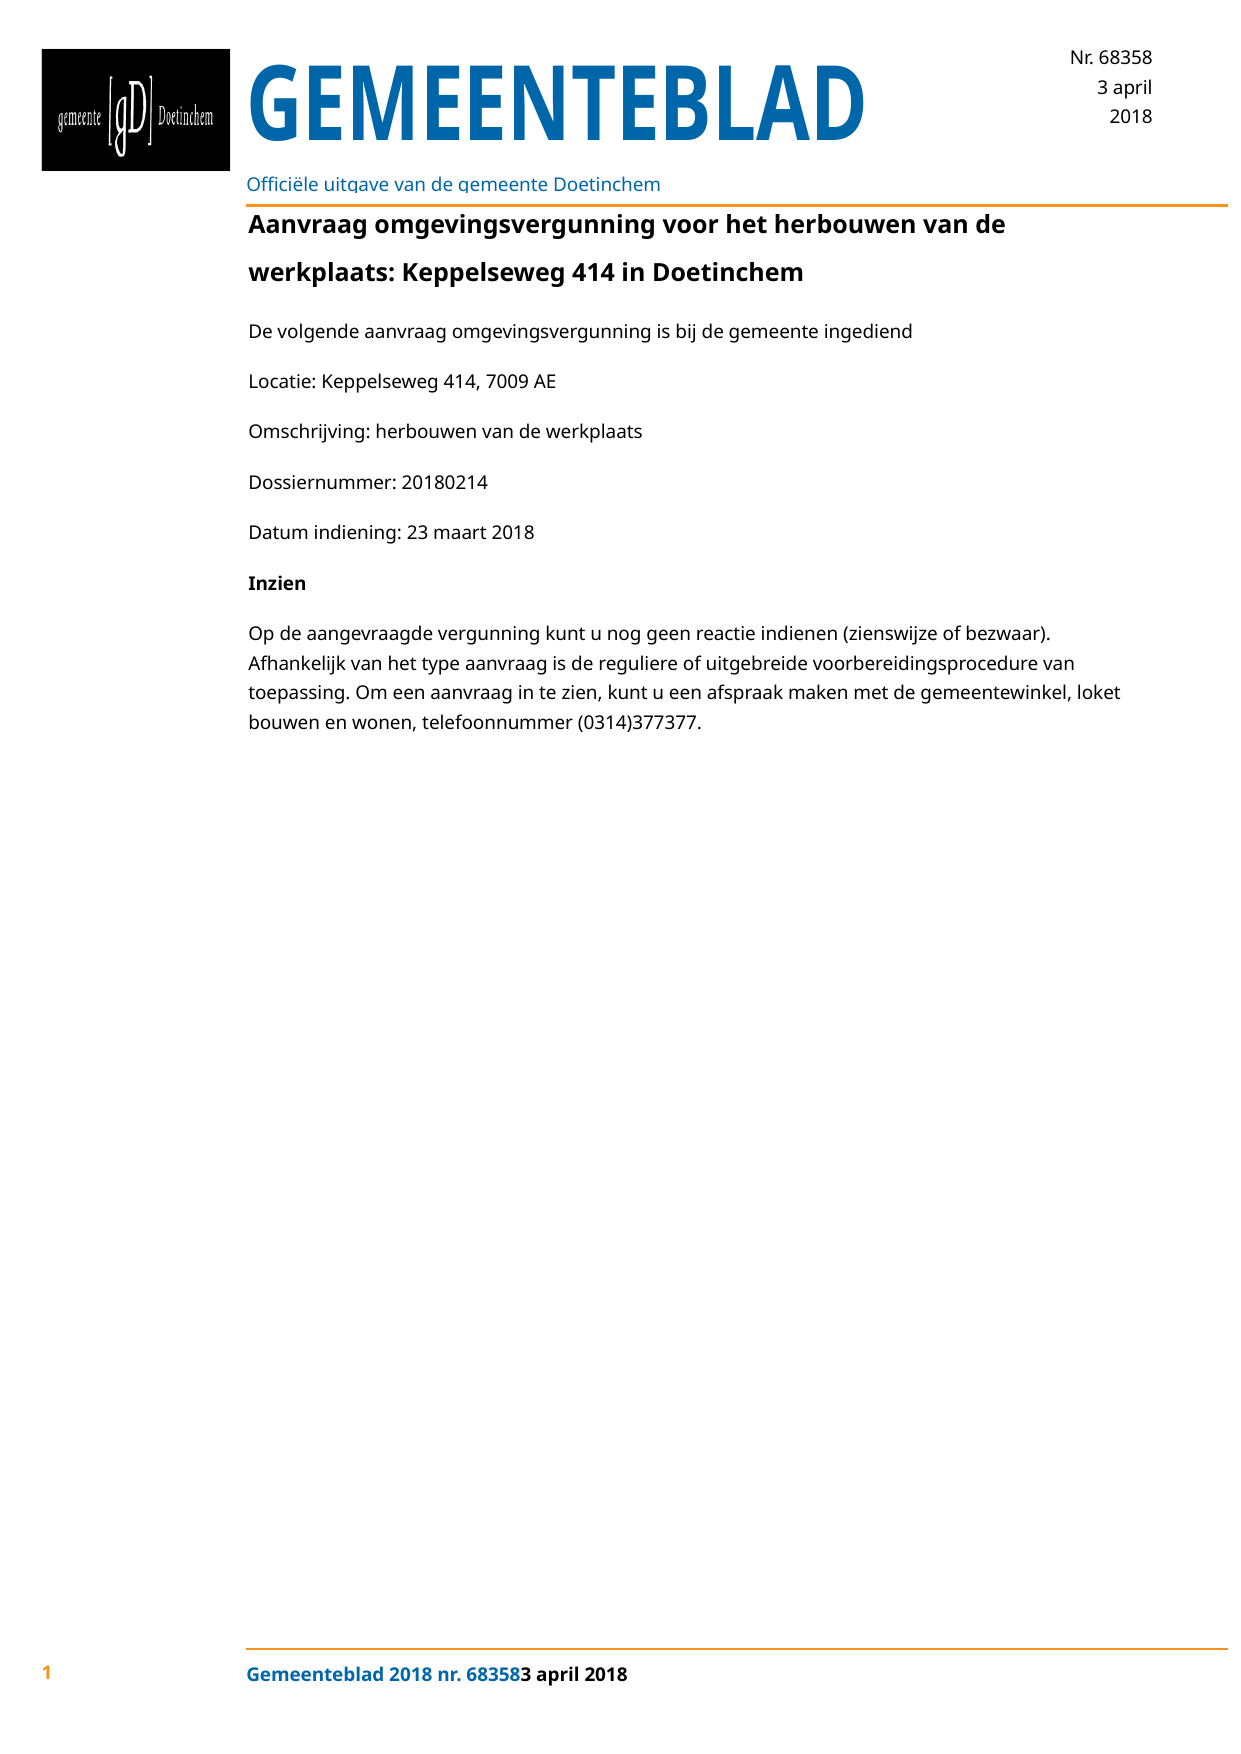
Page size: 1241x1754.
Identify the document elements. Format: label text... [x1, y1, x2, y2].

text Dossiernummer: 20180214 [248, 469, 1152, 495]
picture [41, 47, 231, 172]
text Omschrijving: herbouwen van de werkplaats [248, 419, 1152, 444]
text De volgende aanvraag omgevingsvergunning is bij de gemeente ingediend [248, 318, 1152, 344]
text Datum indiening: 23 maart 2018 [248, 519, 1152, 545]
text Aanvraag omgevingsvergunning voor het herbouwen van de werkplaats: Keppelseweg 414 in Doetinchem [248, 207, 1152, 288]
text Op de aangevraagde vergunning kunt u nog geen reactie indienen (zienswijze of bezwaar). Afhankelijk van het type aanvraag is de reguliere of uitgebreide voorbereidingsprocedure van toepassing. Om een aanvraag in te zien, kunt u een afspraak maken met de gemeentewinkel, loket bouwen en wonen, telefoonnummer (0314)377377. [248, 620, 1152, 735]
text Locatie: Keppelseweg 414, 7009 AE [248, 368, 1152, 394]
text Inzien [248, 570, 1152, 596]
